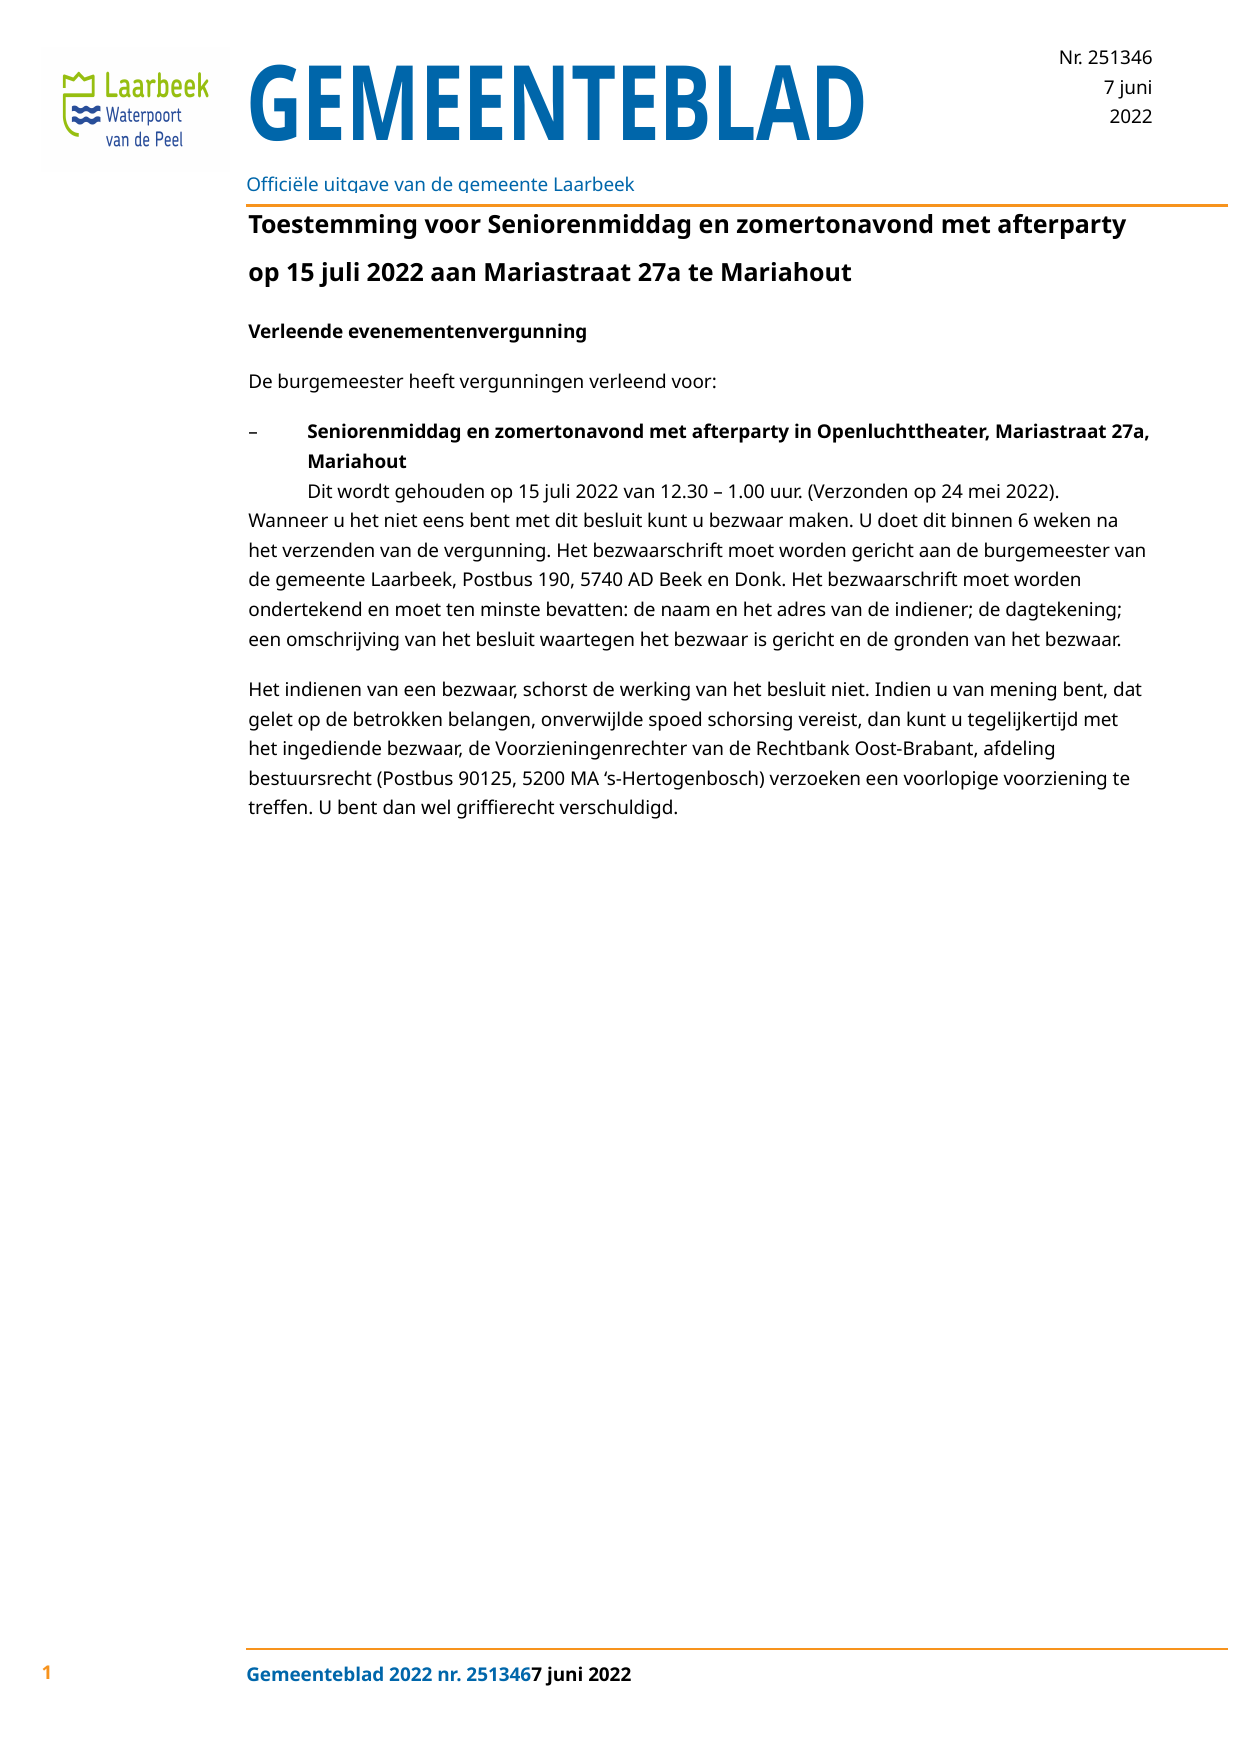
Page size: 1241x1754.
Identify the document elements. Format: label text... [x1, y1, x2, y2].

picture [41, 47, 231, 172]
text De burgemeester heeft vergunningen verleend voor: [248, 368, 1152, 394]
text Wanneer u het niet eens bent met dit besluit kunt u bezwaar maken. U doet dit binnen 6 weken na het verzenden van de vergunning. Het bezwaarschrift moet worden gericht aan de burgemeester van de gemeente Laarbeek, Postbus 190, 5740 AD Beek en Donk. Het bezwaarschrift moet worden ondertekend en moet ten minste bevatten: de naam en het adres van de indiener; de dagtekening; een omschrijving van het besluit waartegen het bezwaar is gericht en de gronden van het bezwaar. [248, 507, 1152, 652]
list Dit wordt gehouden op 15 juli 2022 van 12.30 – 1.00 uur. (Verzonden op 24 mei 2022). [248, 478, 1152, 504]
text Verleende evenementenvergunning [248, 318, 1152, 344]
text Het indienen van een bezwaar, schorst de werking van het besluit niet. Indien u van mening bent, dat gelet op de betrokken belangen, onverwijlde spoed schorsing vereist, dan kunt u tegelijkertijd met het ingediende bezwaar, de Voorzieningenrechter van de Rechtbank Oost-Brabant, afdeling bestuursrecht (Postbus 90125, 5200 MA ‘s-Hertogenbosch) verzoeken een voorlopige voorziening te treffen. U bent dan wel griffierecht verschuldigd. [248, 676, 1152, 820]
text Toestemming voor Seniorenmiddag en zomertonavond met afterparty op 15 juli 2022 aan Mariastraat 27a te Mariahout [248, 207, 1152, 288]
list Seniorenmiddag en zomertonavond met afterparty in Openluchttheater, Mariastraat 27a, Mariahout [248, 419, 1152, 474]
